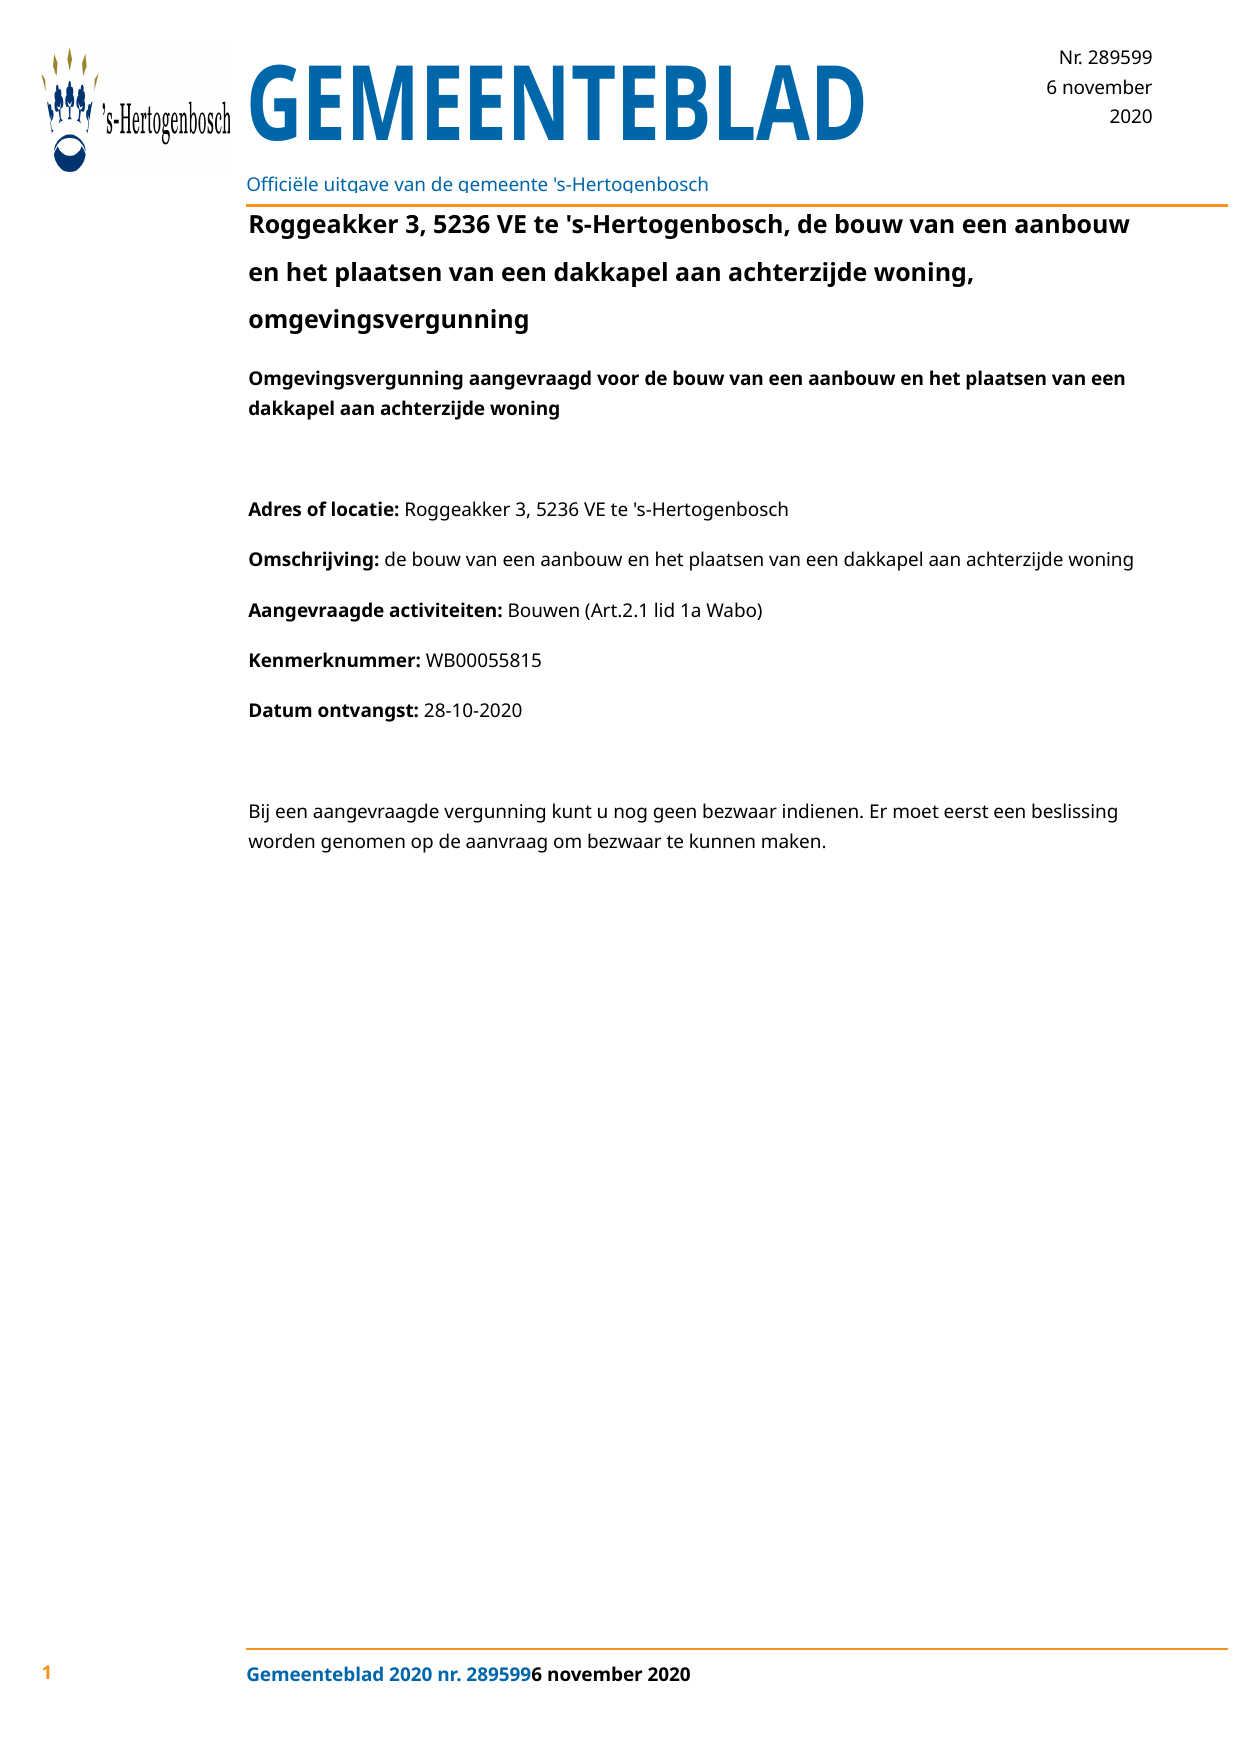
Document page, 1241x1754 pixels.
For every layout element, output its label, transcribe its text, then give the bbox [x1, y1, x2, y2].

text Omschrijving: de bouw van een aanbouw en het plaatsen van een dakkapel aan achterzijde woning [248, 546, 1152, 572]
text Omgevingsvergunning aangevraagd voor de bouw van een aanbouw en het plaatsen van een dakkapel aan achterzijde woning [248, 366, 1152, 421]
text Kenmerknummer: WB00055815 [248, 647, 1152, 673]
text Adres of locatie: Roggeakker 3, 5236 VE te 's-Hertogenbosch [248, 496, 1152, 522]
text Roggeakker 3, 5236 VE te 's-Hertogenbosch, de bouw van een aanbouw en het plaatsen van een dakkapel aan achterzijde woning, omgevingsvergunning [248, 207, 1152, 336]
text Aangevraagde activiteiten: Bouwen (Art.2.1 lid 1a Wabo) [248, 597, 1152, 622]
picture [41, 47, 231, 172]
text Datum ontvangst: 28-10-2020 [248, 698, 1152, 723]
text Bij een aangevraagde vergunning kunt u nog geen bezwaar indienen. Er moet eerst een beslissing worden genomen op de aanvraag om bezwaar te kunnen maken. [248, 798, 1152, 854]
